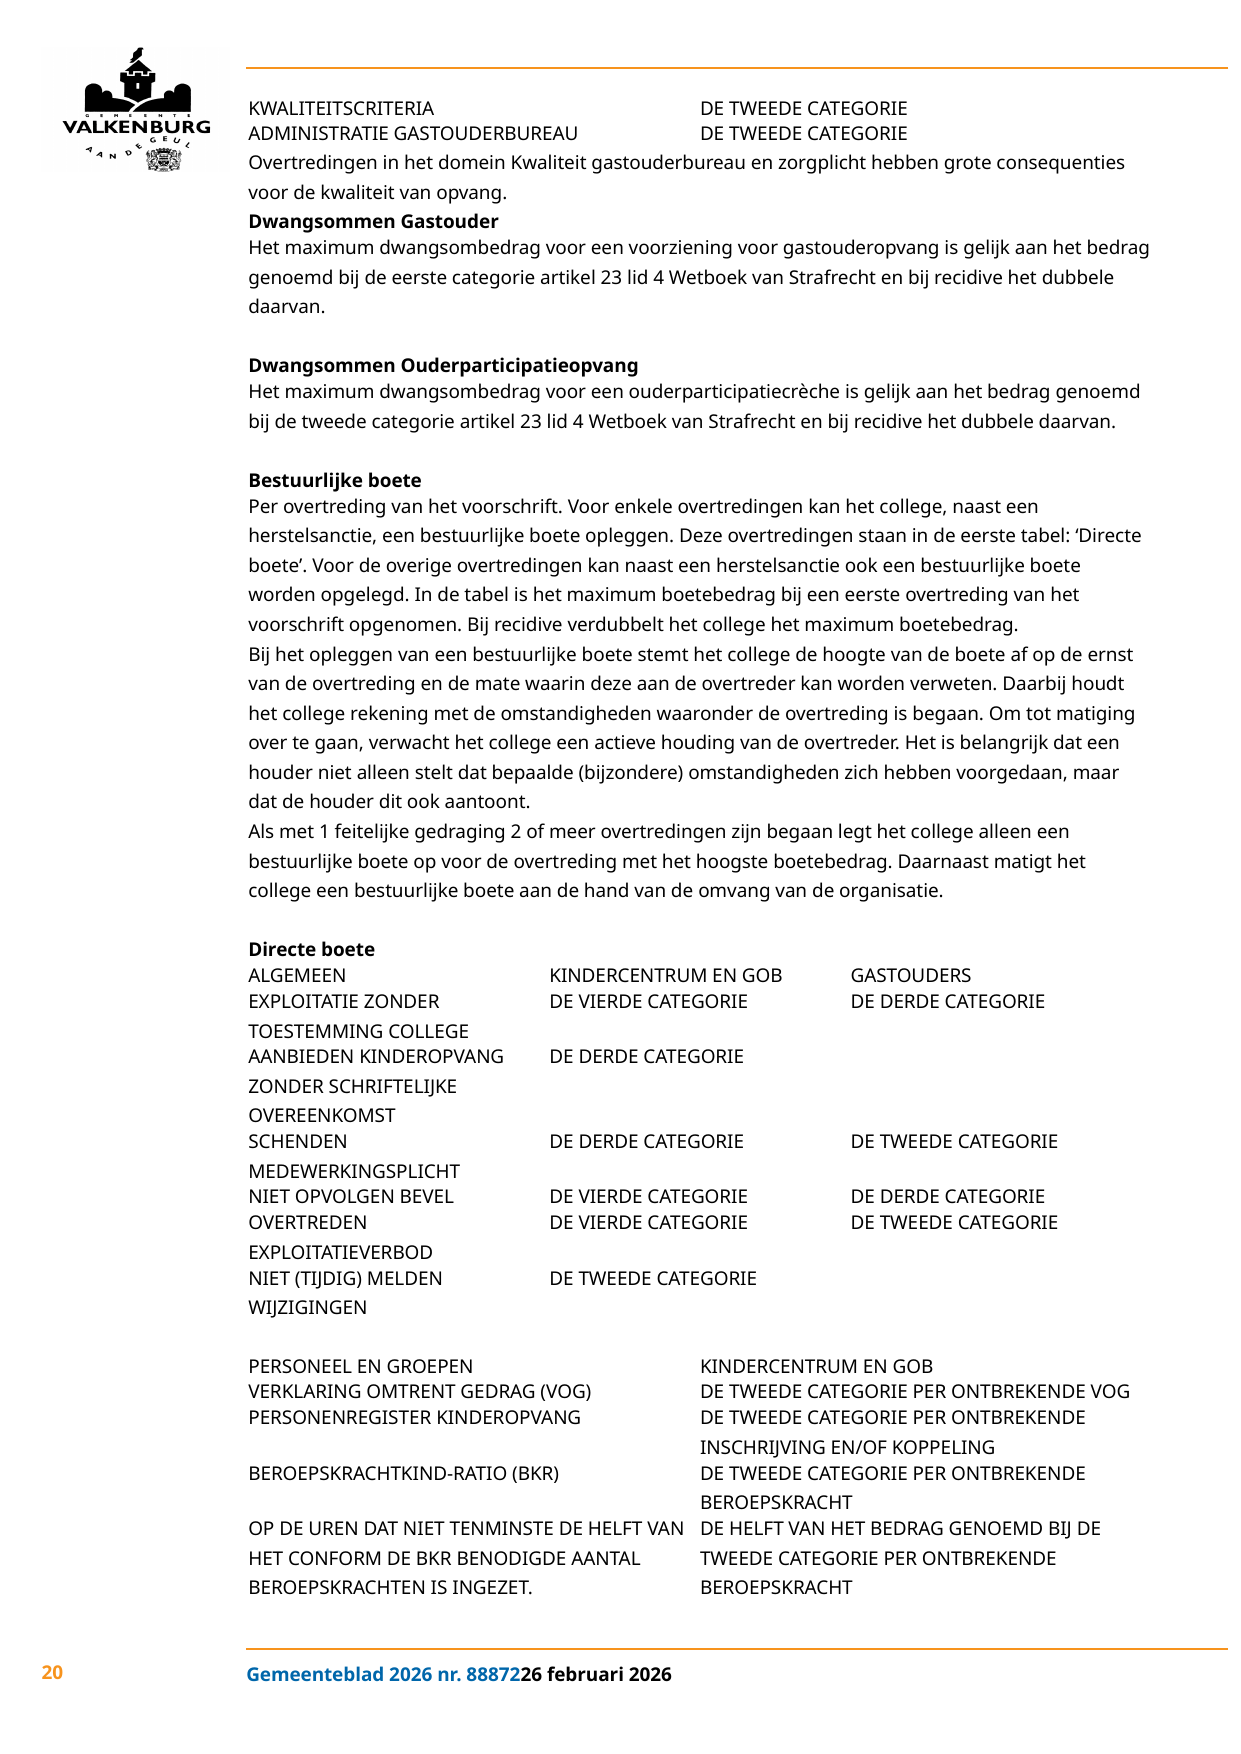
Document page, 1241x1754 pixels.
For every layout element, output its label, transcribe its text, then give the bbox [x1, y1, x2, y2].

table_cell DE VIERDE CATEGORIE [549, 988, 850, 1043]
table_cell DE DERDE CATEGORIE [549, 1129, 850, 1184]
table_cell DE DERDE CATEGORIE [850, 1184, 1152, 1209]
table_cell KWALITEITSCRITERIA [248, 95, 700, 121]
text Dwangsommen Ouderparticipatieopvang [248, 353, 1152, 378]
table_header GASTOUDERS [850, 963, 1152, 988]
table_cell EXPLOITATIE ZONDER TOESTEMMING COLLEGE [248, 988, 549, 1043]
text Bestuurlijke boete [248, 467, 1152, 493]
table_cell DE VIERDE CATEGORIE [549, 1184, 850, 1209]
table_cell OP DE UREN DAT NIET TENMINSTE DE HELFT VAN HET CONFORM DE BKR BENODIGDE AANTAL BEROEPSKRACHTEN IS INGEZET. [248, 1515, 700, 1600]
table_cell DE DERDE CATEGORIE [549, 1044, 850, 1128]
table_cell OVERTREDEN EXPLOITATIEVERBOD [248, 1210, 549, 1265]
text Bij het opleggen van een bestuurlijke boete stemt het college de hoogte van de boete af op de ernst van de overtreding en de mate waarin deze aan de overtreder kan worden verweten. Daarbij houdt het college rekening met de omstandigheden waaronder de overtreding is begaan. Om tot matiging over te gaan, verwacht het college een actieve houding van de overtreder. Het is belangrijk dat een houder niet alleen stelt dat bepaalde (bijzondere) omstandigheden zich hebben voorgedaan, maar dat de houder dit ook aantoont. [248, 641, 1152, 814]
table_cell DE HELFT VAN HET BEDRAG GENOEMD BIJ DE TWEEDE CATEGORIE PER ONTBREKENDE BEROEPSKRACHT [700, 1515, 1152, 1600]
table_cell PERSONENREGISTER KINDEROPVANG [248, 1405, 700, 1460]
table_cell NIET (TIJDIG) MELDEN WIJZIGINGEN [248, 1265, 549, 1320]
table_cell DE TWEEDE CATEGORIE PER ONTBREKENDE VOG [700, 1379, 1152, 1404]
text Per overtreding van het voorschrift. Voor enkele overtredingen kan het college, naast een herstelsanctie, een bestuurlijke boete opleggen. Deze overtredingen staan in de eerste tabel: ‘Directe boete’. Voor de overige overtredingen kan naast een herstelsanctie ook een bestuurlijke boete worden opgelegd. In de tabel is het maximum boetebedrag bij een eerste overtreding van het voorschrift opgenomen. Bij recidive verdubbelt het college het maximum boetebedrag. [248, 493, 1152, 637]
picture [41, 47, 231, 172]
table_header ALGEMEEN [248, 963, 549, 988]
table_cell AANBIEDEN KINDEROPVANG ZONDER SCHRIFTELIJKE OVEREENKOMST [248, 1044, 549, 1128]
text Dwangsommen Gastouder [248, 209, 1152, 234]
table_cell DE TWEEDE CATEGORIE [850, 1129, 1152, 1184]
table_cell NIET OPVOLGEN BEVEL [248, 1184, 549, 1209]
table_cell [850, 1044, 1152, 1128]
table_cell DE DERDE CATEGORIE [850, 988, 1152, 1043]
table_cell ADMINISTRATIE GASTOUDERBUREAU [248, 121, 700, 146]
table_cell SCHENDEN MEDEWERKINGSPLICHT [248, 1129, 549, 1184]
table_cell DE TWEEDE CATEGORIE PER ONTBREKENDE BEROEPSKRACHT [700, 1460, 1152, 1515]
text Het maximum dwangsombedrag voor een ouderparticipatiecrèche is gelijk aan het bedrag genoemd bij de tweede categorie artikel 23 lid 4 Wetboek van Strafrecht en bij recidive het dubbele daarvan. [248, 378, 1152, 434]
table_header KINDERCENTRUM EN GOB [700, 1353, 1152, 1379]
table_header PERSONEEL EN GROEPEN [248, 1353, 700, 1379]
table_cell DE TWEEDE CATEGORIE [549, 1265, 850, 1320]
table_cell BEROEPSKRACHTKIND-RATIO (BKR) [248, 1460, 700, 1515]
table_cell DE TWEEDE CATEGORIE [850, 1210, 1152, 1265]
text Directe boete [248, 937, 1152, 962]
table_cell [850, 1265, 1152, 1320]
table_cell DE VIERDE CATEGORIE [549, 1210, 850, 1265]
table_cell VERKLARING OMTRENT GEDRAG (VOG) [248, 1379, 700, 1404]
text Als met 1 feitelijke gedraging 2 of meer overtredingen zijn begaan legt het college alleen een bestuurlijke boete op voor de overtreding met het hoogste boetebedrag. Daarnaast matigt het college een bestuurlijke boete aan de hand van de omvang van de organisatie. [248, 818, 1152, 903]
table_cell DE TWEEDE CATEGORIE [700, 121, 1152, 146]
table_header KINDERCENTRUM EN GOB [549, 963, 850, 988]
table_cell DE TWEEDE CATEGORIE [700, 95, 1152, 121]
text Overtredingen in het domein Kwaliteit gastouderbureau en zorgplicht hebben grote consequenties voor de kwaliteit van opvang. [248, 149, 1152, 205]
table_cell DE TWEEDE CATEGORIE PER ONTBREKENDE INSCHRIJVING EN/OF KOPPELING [700, 1405, 1152, 1460]
text Het maximum dwangsombedrag voor een voorziening voor gastouderopvang is gelijk aan het bedrag genoemd bij de eerste categorie artikel 23 lid 4 Wetboek van Strafrecht en bij recidive het dubbele daarvan. [248, 234, 1152, 319]
